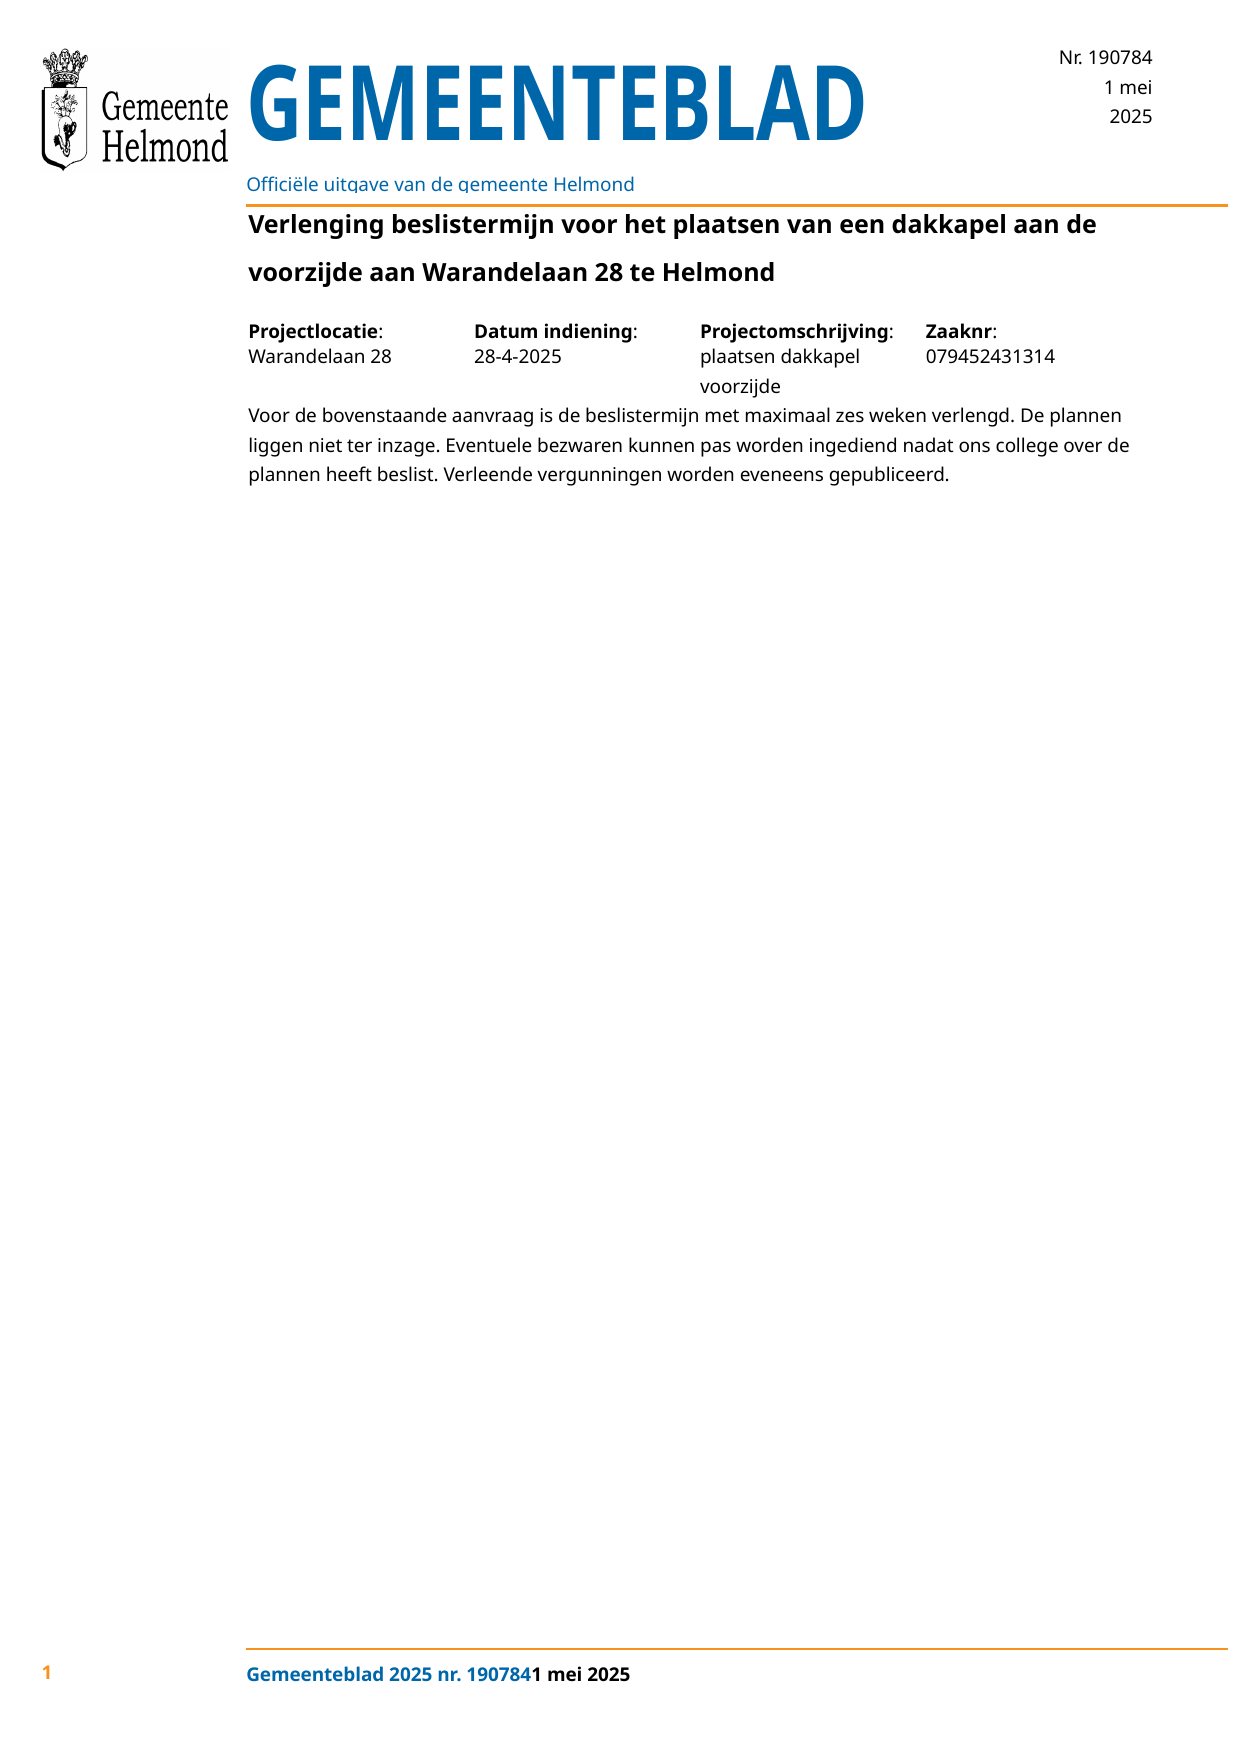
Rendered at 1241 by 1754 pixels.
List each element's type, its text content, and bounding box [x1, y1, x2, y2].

table_header Projectomschrijving: [700, 318, 926, 344]
picture [41, 47, 231, 172]
text Voor de bovenstaande aanvraag is de beslistermijn met maximaal zes weken verlengd. De plannen liggen niet ter inzage. Eventuele bezwaren kunnen pas worden ingediend nadat ons college over de plannen heeft beslist. Verleende vergunningen worden eveneens gepubliceerd. [248, 402, 1152, 487]
text Verlenging beslistermijn voor het plaatsen van een dakkapel aan de voorzijde aan Warandelaan 28 te Helmond [248, 207, 1152, 288]
table_cell 28-4-2025 [474, 344, 700, 399]
table_cell 079452431314 [926, 344, 1152, 399]
table_cell Warandelaan 28 [248, 344, 474, 399]
table_header Datum indiening: [474, 318, 700, 344]
table_header Projectlocatie: [248, 318, 474, 344]
table_cell plaatsen dakkapel voorzijde [700, 344, 926, 399]
table_header Zaaknr: [926, 318, 1152, 344]
